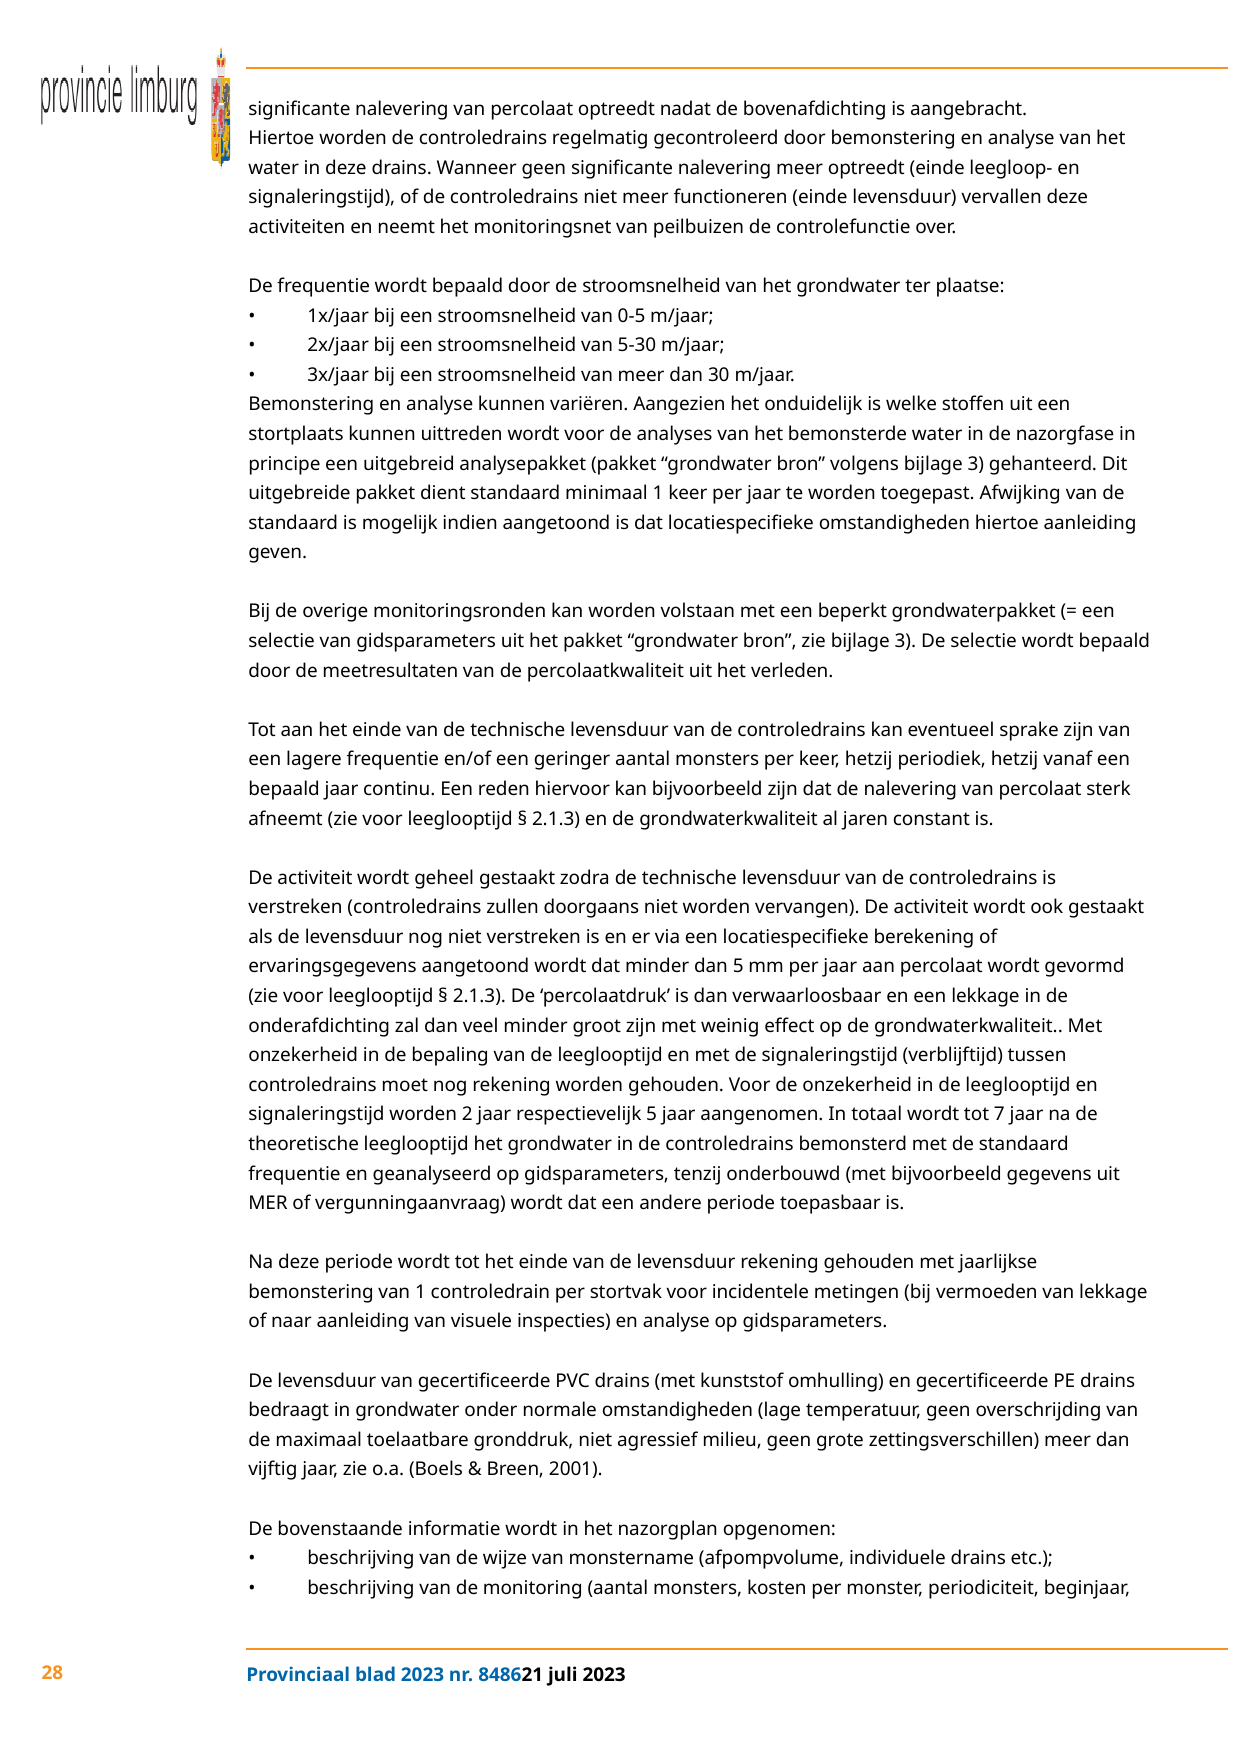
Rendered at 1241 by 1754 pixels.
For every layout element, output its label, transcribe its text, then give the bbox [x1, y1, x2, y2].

text Na deze periode wordt tot het einde van de levensduur rekening gehouden met jaarlijkse bemonstering van 1 controledrain per stortvak voor incidentele metingen (bij vermoeden van lekkage of naar aanleiding van visuele inspecties) en analyse op gidsparameters. [248, 1248, 1152, 1333]
picture [41, 47, 231, 172]
text De levensduur van gecertificeerde PVC drains (met kunststof omhulling) en gecertificeerde PE drains bedraagt in grondwater onder normale omstandigheden (lage temperatuur, geen overschrijding van de maximaal toelaatbare gronddruk, niet agressief milieu, geen grote zettingsverschillen) meer dan vijftig jaar, zie o.a. (Boels & Breen, 2001). [248, 1367, 1152, 1481]
text Tot aan het einde van de technische levensduur van de controledrains kan eventueel sprake zijn van een lagere frequentie en/of een geringer aantal monsters per keer, hetzij periodiek, hetzij vanaf een bepaald jaar continu. Een reden hiervoor kan bijvoorbeeld zijn dat de nalevering van percolaat sterk afneemt (zie voor leeglooptijd § 2.1.3) en de grondwaterkwaliteit al jaren constant is. [248, 716, 1152, 831]
text De bovenstaande informatie wordt in het nazorgplan opgenomen: [248, 1515, 1152, 1541]
list 2x/jaar bij een stroomsnelheid van 5-30 m/jaar; [248, 331, 1152, 357]
list 1x/jaar bij een stroomsnelheid van 0-5 m/jaar; [248, 302, 1152, 328]
text Bemonstering en analyse kunnen variëren. Aangezien het onduidelijk is welke stoffen uit een stortplaats kunnen uittreden wordt voor de analyses van het bemonsterde water in de nazorgfase in principe een uitgebreid analysepakket (pakket “grondwater bron” volgens bijlage 3) gehanteerd. Dit uitgebreide pakket dient standaard minimaal 1 keer per jaar te worden toegepast. Afwijking van de standaard is mogelijk indien aangetoond is dat locatiespecifieke omstandigheden hiertoe aanleiding geven. [248, 391, 1152, 564]
text Hiertoe worden de controledrains regelmatig gecontroleerd door bemonstering en analyse van het water in deze drains. Wanneer geen significante nalevering meer optreedt (einde leegloop- en signaleringstijd), of de controledrains niet meer functioneren (einde levensduur) vervallen deze activiteiten en neemt het monitoringsnet van peilbuizen de controlefunctie over. [248, 124, 1152, 239]
text De frequentie wordt bepaald door de stroomsnelheid van het grondwater ter plaatse: [248, 272, 1152, 298]
list beschrijving van de wijze van monstername (afpompvolume, individuele drains etc.); [248, 1544, 1152, 1570]
list beschrijving van de monitoring (aantal monsters, kosten per monster, periodiciteit, beginjaar, [248, 1574, 1152, 1600]
text Bij de overige monitoringsronden kan worden volstaan met een beperkt grondwaterpakket (= een selectie van gidsparameters uit het pakket “grondwater bron”, zie bijlage 3). De selectie wordt bepaald door de meetresultaten van de percolaatkwaliteit uit het verleden. [248, 598, 1152, 683]
text De activiteit wordt geheel gestaakt zodra de technische levensduur van de controledrains is verstreken (controledrains zullen doorgaans niet worden vervangen). De activiteit wordt ook gestaakt als de levensduur nog niet verstreken is en er via een locatiespecifieke berekening of ervaringsgegevens aangetoond wordt dat minder dan 5 mm per jaar aan percolaat wordt gevormd (zie voor leeglooptijd § 2.1.3). De ‘percolaatdruk’ is dan verwaarloosbaar en een lekkage in de onderafdichting zal dan veel minder groot zijn met weinig effect op de grondwaterkwaliteit.. Met onzekerheid in de bepaling van de leeglooptijd en met de signaleringstijd (verblijftijd) tussen controledrains moet nog rekening worden gehouden. Voor de onzekerheid in de leeglooptijd en signaleringstijd worden 2 jaar respectievelijk 5 jaar aangenomen. In totaal wordt tot 7 jaar na de theoretische leeglooptijd het grondwater in de controledrains bemonsterd met de standaard frequentie en geanalyseerd op gidsparameters, tenzij onderbouwd (met bijvoorbeeld gegevens uit MER of vergunningaanvraag) wordt dat een andere periode toepasbaar is. [248, 864, 1152, 1215]
text significante nalevering van percolaat optreedt nadat de bovenafdichting is aangebracht. [248, 95, 1152, 121]
list 3x/jaar bij een stroomsnelheid van meer dan 30 m/jaar. [248, 361, 1152, 387]
